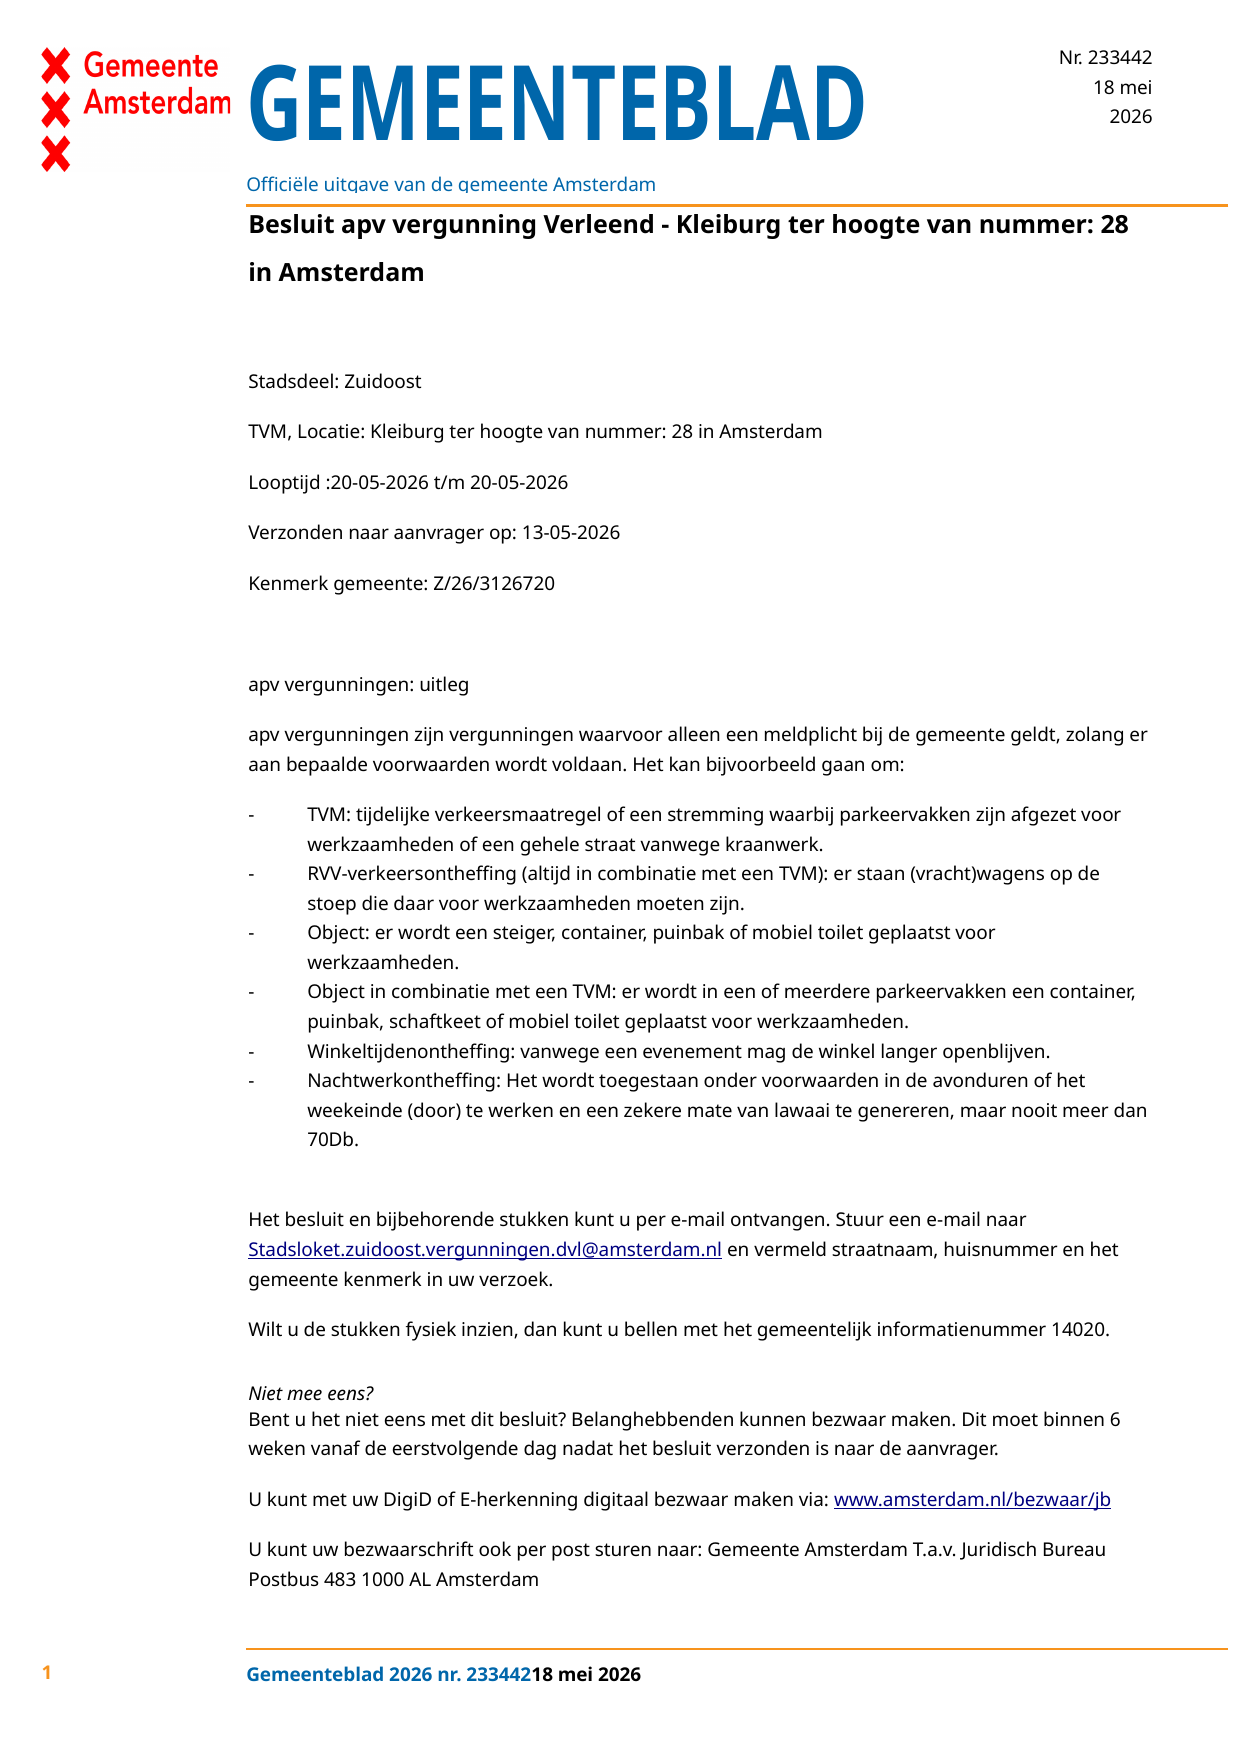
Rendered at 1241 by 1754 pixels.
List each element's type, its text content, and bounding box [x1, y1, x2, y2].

list Winkeltijdenontheffing: vanwege een evenement mag de winkel langer openblijven. [248, 1038, 1152, 1064]
list Object: er wordt een steiger, container, puinbak of mobiel toilet geplaatst voor werkzaamheden. [248, 919, 1152, 975]
text Niet mee eens? [248, 1380, 1152, 1406]
text Looptijd :20-05-2026 t/m 20-05-2026 [248, 469, 1152, 495]
text U kunt uw bezwaarschrift ook per post sturen naar: Gemeente Amsterdam T.a.v. Juridisch Bureau Postbus 483 1000 AL Amsterdam [248, 1536, 1152, 1592]
list Object in combinatie met een TVM: er wordt in een of meerdere parkeervakken een container, puinbak, schaftkeet of mobiel toilet geplaatst voor werkzaamheden. [248, 979, 1152, 1034]
text Het besluit en bijbehorende stukken kunt u per e-mail ontvangen. Stuur een e-mail naar Stadsloket.zuidoost.vergunningen.dvl@amsterdam.nl en vermeld straatnaam, huisnummer en het gemeente kenmerk in uw verzoek. [248, 1207, 1152, 1292]
list RVV-verkeersontheffing (altijd in combinatie met een TVM): er staan (vracht)wagens op de stoep die daar voor werkzaamheden moeten zijn. [248, 860, 1152, 916]
list Nachtwerkontheffing: Het wordt toegestaan onder voorwaarden in de avonduren of het weekeinde (door) te werken en een zekere mate van lawaai te genereren, maar nooit meer dan 70Db. [248, 1067, 1152, 1152]
text TVM, Locatie: Kleiburg ter hoogte van nummer: 28 in Amsterdam [248, 419, 1152, 444]
text Besluit apv vergunning Verleend - Kleiburg ter hoogte van nummer: 28 in Amsterdam [248, 207, 1152, 288]
text Wilt u de stukken fysiek inzien, dan kunt u bellen met het gemeentelijk informatienummer 14020. [248, 1316, 1152, 1342]
text Stadsdeel: Zuidoost [248, 368, 1152, 394]
list TVM: tijdelijke verkeersmaatregel of een stremming waarbij parkeervakken zijn afgezet voor werkzaamheden of een gehele straat vanwege kraanwerk. [248, 801, 1152, 857]
text U kunt met uw DigiD of E-herkenning digitaal bezwaar maken via: www.amsterdam.nl/bezwaar/jb [248, 1486, 1152, 1512]
text Verzonden naar aanvrager op: 13-05-2026 [248, 519, 1152, 545]
text Bent u het niet eens met dit besluit? Belanghebbenden kunnen bezwaar maken. Dit moet binnen 6 weken vanaf de eerstvolgende dag nadat het besluit verzonden is naar de aanvrager. [248, 1406, 1152, 1461]
text Kenmerk gemeente: Z/26/3126720 [248, 570, 1152, 596]
text apv vergunningen zijn vergunningen waarvoor alleen een meldplicht bij de gemeente geldt, zolang er aan bepaalde voorwaarden wordt voldaan. Het kan bijvoorbeeld gaan om: [248, 721, 1152, 777]
picture [41, 47, 231, 172]
text apv vergunningen: uitleg [248, 671, 1152, 697]
